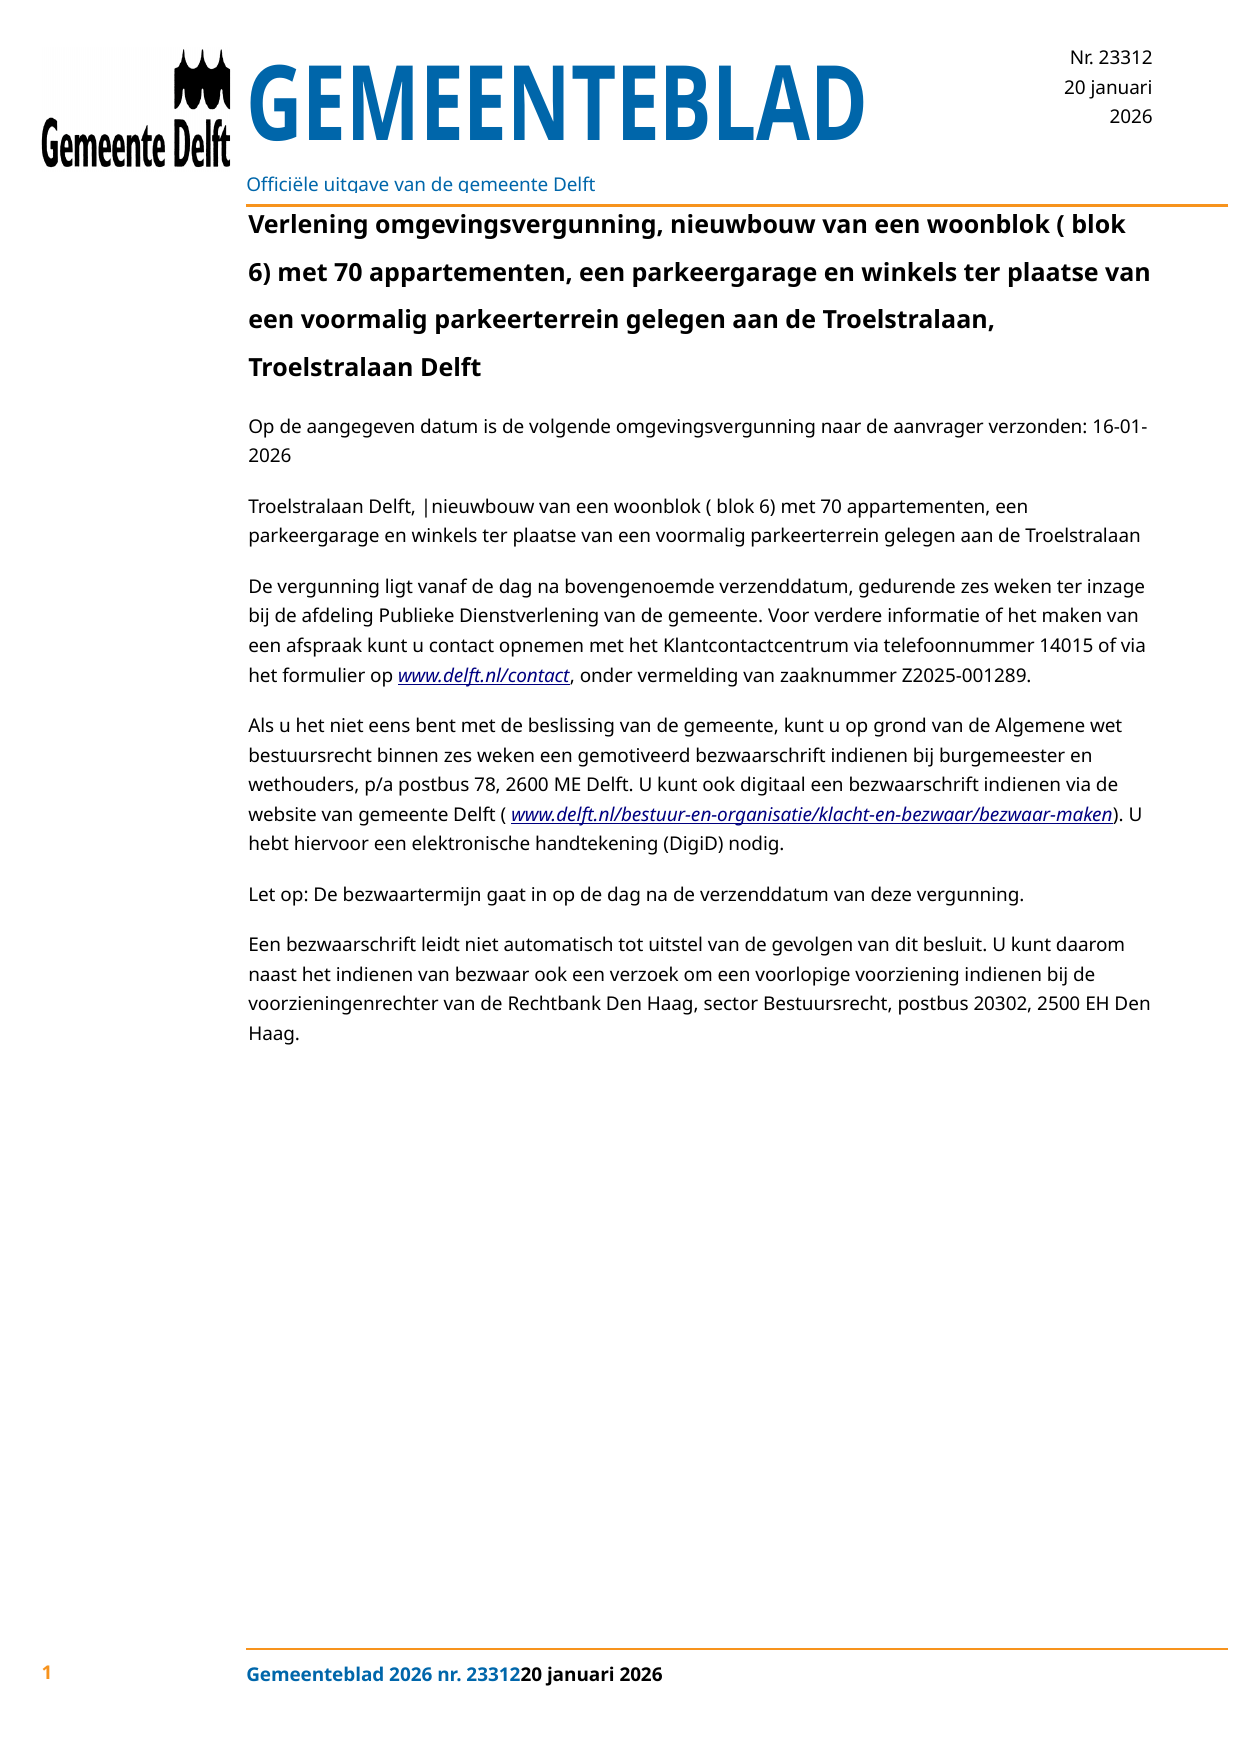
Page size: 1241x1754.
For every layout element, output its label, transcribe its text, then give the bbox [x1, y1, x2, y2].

picture [41, 47, 231, 172]
text Troelstralaan Delft, |nieuwbouw van een woonblok ( blok 6) met 70 appartementen, een parkeergarage en winkels ter plaatse van een voormalig parkeerterrein gelegen aan de Troelstralaan [248, 493, 1152, 548]
text Let op: De bezwaartermijn gaat in op de dag na de verzenddatum van deze vergunning. [248, 881, 1152, 907]
text Als u het niet eens bent met de beslissing van de gemeente, kunt u op grond van de Algemene wet bestuursrecht binnen zes weken een gemotiveerd bezwaarschrift indienen bij burgemeester en wethouders, p/a postbus 78, 2600 ME Delft. U kunt ook digitaal een bezwaarschrift indienen via de website van gemeente Delft ( www.delft.nl/bestuur-en-organisatie/klacht-en-bezwaar/bezwaar-maken). U hebt hiervoor een elektronische handtekening (DigiD) nodig. [248, 712, 1152, 856]
text Verlening omgevingsvergunning, nieuwbouw van een woonblok ( blok 6) met 70 appartementen, een parkeergarage en winkels ter plaatse van een voormalig parkeerterrein gelegen aan de Troelstralaan, Troelstralaan Delft [248, 207, 1152, 384]
text De vergunning ligt vanaf de dag na bovengenoemde verzenddatum, gedurende zes weken ter inzage bij de afdeling Publieke Dienstverlening van de gemeente. Voor verdere informatie of het maken van een afspraak kunt u contact opnemen met het Klantcontactcentrum via telefoonnummer 14015 of via het formulier op www.delft.nl/contact, onder vermelding van zaaknummer Z2025-001289. [248, 573, 1152, 688]
text Een bezwaarschrift leidt niet automatisch tot uitstel van de gevolgen van dit besluit. U kunt daarom naast het indienen van bezwaar ook een verzoek om een voorlopige voorziening indienen bij de voorzieningenrechter van de Rechtbank Den Haag, sector Bestuursrecht, postbus 20302, 2500 EH Den Haag. [248, 931, 1152, 1046]
text Op de aangegeven datum is de volgende omgevingsvergunning naar de aanvrager verzonden: 16-01-2026 [248, 413, 1152, 468]
